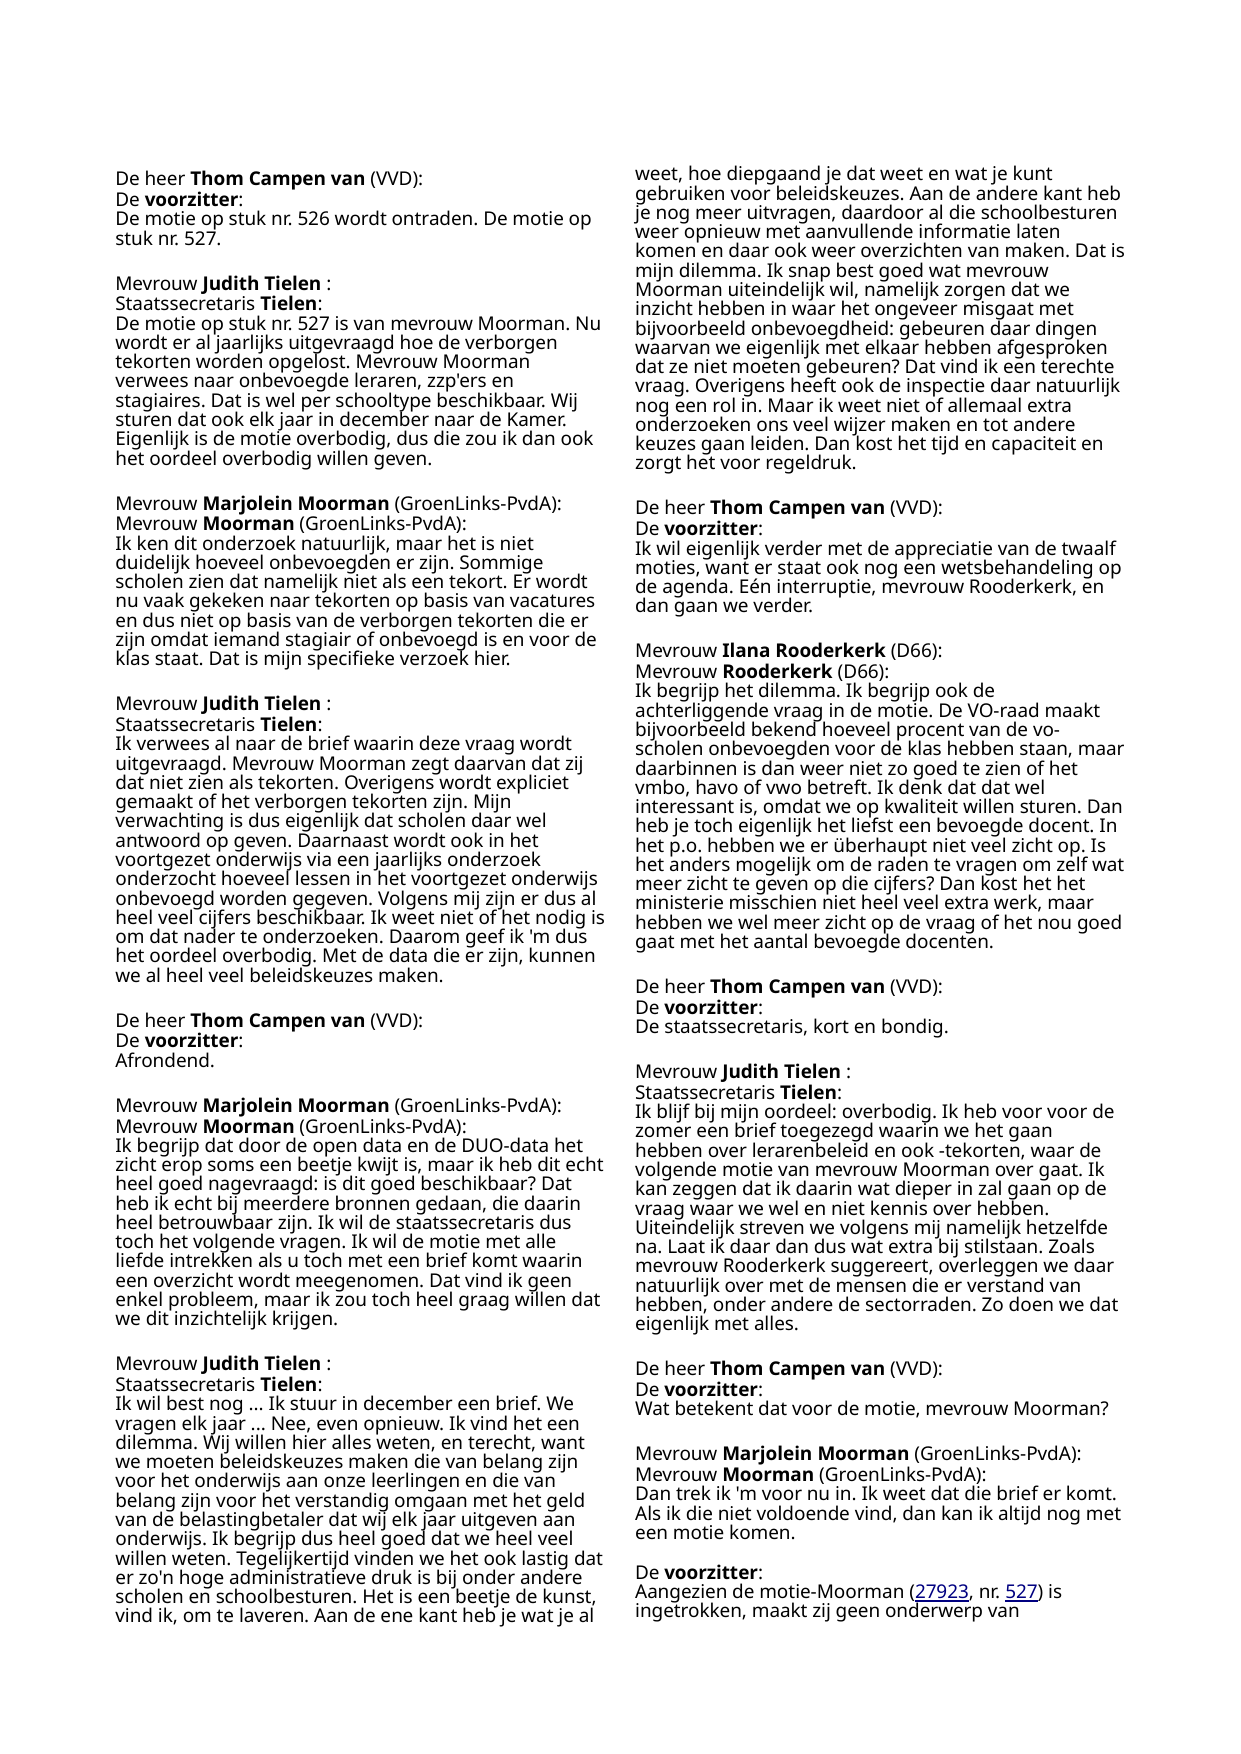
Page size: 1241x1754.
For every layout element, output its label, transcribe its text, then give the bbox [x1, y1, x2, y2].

text Aangezien de motie-Moorman (27923, nr. 527) is ingetrokken, maakt zij geen onderwerp van [635, 1583, 1125, 1622]
text De heer Thom Campen van (VVD): [635, 973, 1125, 999]
text Mevrouw Moorman (GroenLinks-PvdA): [635, 1466, 1125, 1485]
text De voorzitter: [115, 1032, 605, 1052]
text Ik ken dit onderzoek natuurlijk, maar het is niet duidelijk hoeveel onbevoegden er zijn. Sommige scholen zien dat namelijk niet als een tekort. Er wordt nu vaak gekeken naar tekorten op basis van vacatures en dus niet op basis van de verborgen tekorten die er zijn omdat iemand stagiair of onbevoegd is en voor de klas staat. Dat is mijn specifieke verzoek hier. [115, 535, 605, 669]
text De motie op stuk nr. 526 wordt ontraden. De motie op stuk nr. 527. [115, 210, 605, 249]
text Ik wil eigenlijk verder met de appreciatie van de twaalf moties, want er staat ook nog een wetsbehandeling op de agenda. Eén interruptie, mevrouw Rooderkerk, en dan gaan we verder. [635, 539, 1125, 617]
text De heer Thom Campen van (VVD): [635, 1355, 1125, 1381]
text De heer Thom Campen van (VVD): [635, 494, 1125, 520]
text Staatssecretaris Tielen: [115, 1376, 605, 1395]
text De voorzitter: [635, 1381, 1125, 1400]
text Ik begrijp dat door de open data en de DUO-data het zicht erop soms een beetje kwijt is, maar ik heb dit echt heel goed nagevraagd: is dit goed beschikbaar? Dat heb ik echt bij meerdere bronnen gedaan, die daarin heel betrouwbaar zijn. Ik wil de staatssecretaris dus toch het volgende vragen. Ik wil de motie met alle liefde intrekken als u toch met een brief komt waarin een overzicht wordt meegenomen. Dat vind ik geen enkel probleem, maar ik zou toch heel graag willen dat we dit inzichtelijk krijgen. [115, 1137, 605, 1329]
text Mevrouw Marjolein Moorman (GroenLinks-PvdA): [115, 1092, 605, 1118]
text Ik blijf bij mijn oordeel: overbodig. Ik heb voor voor de zomer een brief toegezegd waarin we het gaan hebben over lerarenbeleid en ook -tekorten, waar de volgende motie van mevrouw Moorman over gaat. Ik kan zeggen dat ik daarin wat dieper in zal gaan op de vraag waar we wel en niet kennis over hebben. Uiteindelijk streven we volgens mij namelijk hetzelfde na. Laat ik daar dan dus wat extra bij stilstaan. Zoals mevrouw Rooderkerk suggereert, overleggen we daar natuurlijk over met de mensen die er verstand van hebben, onder andere de sectorraden. Zo doen we dat eigenlijk met alles. [635, 1103, 1125, 1334]
text Mevrouw Judith Tielen : [115, 690, 605, 716]
text Ik verwees al naar de brief waarin deze vraag wordt uitgevraagd. Mevrouw Moorman zegt daarvan dat zij dat niet zien als tekorten. Overigens wordt expliciet gemaakt of het verborgen tekorten zijn. Mijn verwachting is dus eigenlijk dat scholen daar wel antwoord op geven. Daarnaast wordt ook in het voortgezet onderwijs via een jaarlijks onderzoek onderzocht hoeveel lessen in het voortgezet onderwijs onbevoegd worden gegeven. Volgens mij zijn er dus al heel veel cijfers beschikbaar. Ik weet niet of het nodig is om dat nader te onderzoeken. Daarom geef ik 'm dus het oordeel overbodig. Met de data die er zijn, kunnen we al heel veel beleidskeuzes maken. [115, 735, 605, 986]
text Mevrouw Judith Tielen : [115, 270, 605, 295]
text Staatssecretaris Tielen: [115, 716, 605, 735]
text De heer Thom Campen van (VVD): [115, 1007, 605, 1032]
text De voorzitter: [115, 191, 605, 210]
text Mevrouw Rooderkerk (D66): [635, 663, 1125, 682]
text De voorzitter: [635, 1564, 1125, 1583]
text Ik wil best nog ... Ik stuur in december een brief. We vragen elk jaar ... Nee, even opnieuw. Ik vind het een dilemma. Wij willen hier alles weten, en terecht, want we moeten beleidskeuzes maken die van belang zijn voor het onderwijs aan onze leerlingen en die van belang zijn voor het verstandig omgaan met het geld van de belastingbetaler dat wij elk jaar uitgeven aan onderwijs. Ik begrijp dus heel goed dat we heel veel willen weten. Tegelijkertijd vinden we het ook lastig dat er zo'n hoge administratieve druk is bij onder andere scholen en schoolbesturen. Het is een beetje de kunst, vind ik, om te laveren. Aan de ene kant heb je wat je al [115, 1395, 605, 1627]
text De voorzitter: [635, 520, 1125, 539]
text weet, hoe diepgaand je dat weet en wat je kunt gebruiken voor beleidskeuzes. Aan de andere kant heb je nog meer uitvragen, daardoor al die schoolbesturen weer opnieuw met aanvullende informatie laten komen en daar ook weer overzichten van maken. Dat is mijn dilemma. Ik snap best goed wat mevrouw Moorman uiteindelijk wil, namelijk zorgen dat we inzicht hebben in waar het ongeveer misgaat met bijvoorbeeld onbevoegdheid: gebeuren daar dingen waarvan we eigenlijk met elkaar hebben afgesproken dat ze niet moeten gebeuren? Dat vind ik een terechte vraag. Overigens heeft ook de inspectie daar natuurlijk nog een rol in. Maar ik weet niet of allemaal extra onderzoeken ons veel wijzer maken en tot andere keuzes gaan leiden. Dan kost het tijd en capaciteit en zorgt het voor regeldruk. [635, 165, 1125, 474]
text De voorzitter: [635, 999, 1125, 1018]
text Dan trek ik 'm voor nu in. Ik weet dat die brief er komt. Als ik die niet voldoende vind, dan kan ik altijd nog met een motie komen. [635, 1485, 1125, 1543]
text Mevrouw Moorman (GroenLinks-PvdA): [115, 1118, 605, 1137]
text Mevrouw Moorman (GroenLinks-PvdA): [115, 515, 605, 535]
text Staatssecretaris Tielen: [635, 1084, 1125, 1103]
text Mevrouw Ilana Rooderkerk (D66): [635, 637, 1125, 663]
text Mevrouw Marjolein Moorman (GroenLinks-PvdA): [115, 490, 605, 515]
text Mevrouw Judith Tielen : [635, 1058, 1125, 1084]
text De heer Thom Campen van (VVD): [115, 165, 605, 191]
text De motie op stuk nr. 527 is van mevrouw Moorman. Nu wordt er al jaarlijks uitgevraagd hoe de verborgen tekorten worden opgelost. Mevrouw Moorman verwees naar onbevoegde leraren, zzp'ers en stagiaires. Dat is wel per schooltype beschikbaar. Wij sturen dat ook elk jaar in december naar de Kamer. Eigenlijk is de motie overbodig, dus die zou ik dan ook het oordeel overbodig willen geven. [115, 315, 605, 469]
text Mevrouw Marjolein Moorman (GroenLinks-PvdA): [635, 1440, 1125, 1466]
text Mevrouw Judith Tielen : [115, 1350, 605, 1376]
text Afrondend. [115, 1052, 605, 1071]
text Wat betekent dat voor de motie, mevrouw Moorman? [635, 1400, 1125, 1419]
text De staatssecretaris, kort en bondig. [635, 1018, 1125, 1037]
text Ik begrijp het dilemma. Ik begrijp ook de achterliggende vraag in de motie. De VO-raad maakt bijvoorbeeld bekend hoeveel procent van de vo-scholen onbevoegden voor de klas hebben staan, maar daarbinnen is dan weer niet zo goed te zien of het vmbo, havo of vwo betreft. Ik denk dat dat wel interessant is, omdat we op kwaliteit willen sturen. Dan heb je toch eigenlijk het liefst een bevoegde docent. In het p.o. hebben we er überhaupt niet veel zicht op. Is het anders mogelijk om de raden te vragen om zelf wat meer zicht te geven op die cijfers? Dan kost het het ministerie misschien niet heel veel extra werk, maar hebben we wel meer zicht op de vraag of het nou goed gaat met het aantal bevoegde docenten. [635, 682, 1125, 952]
text Staatssecretaris Tielen: [115, 295, 605, 315]
